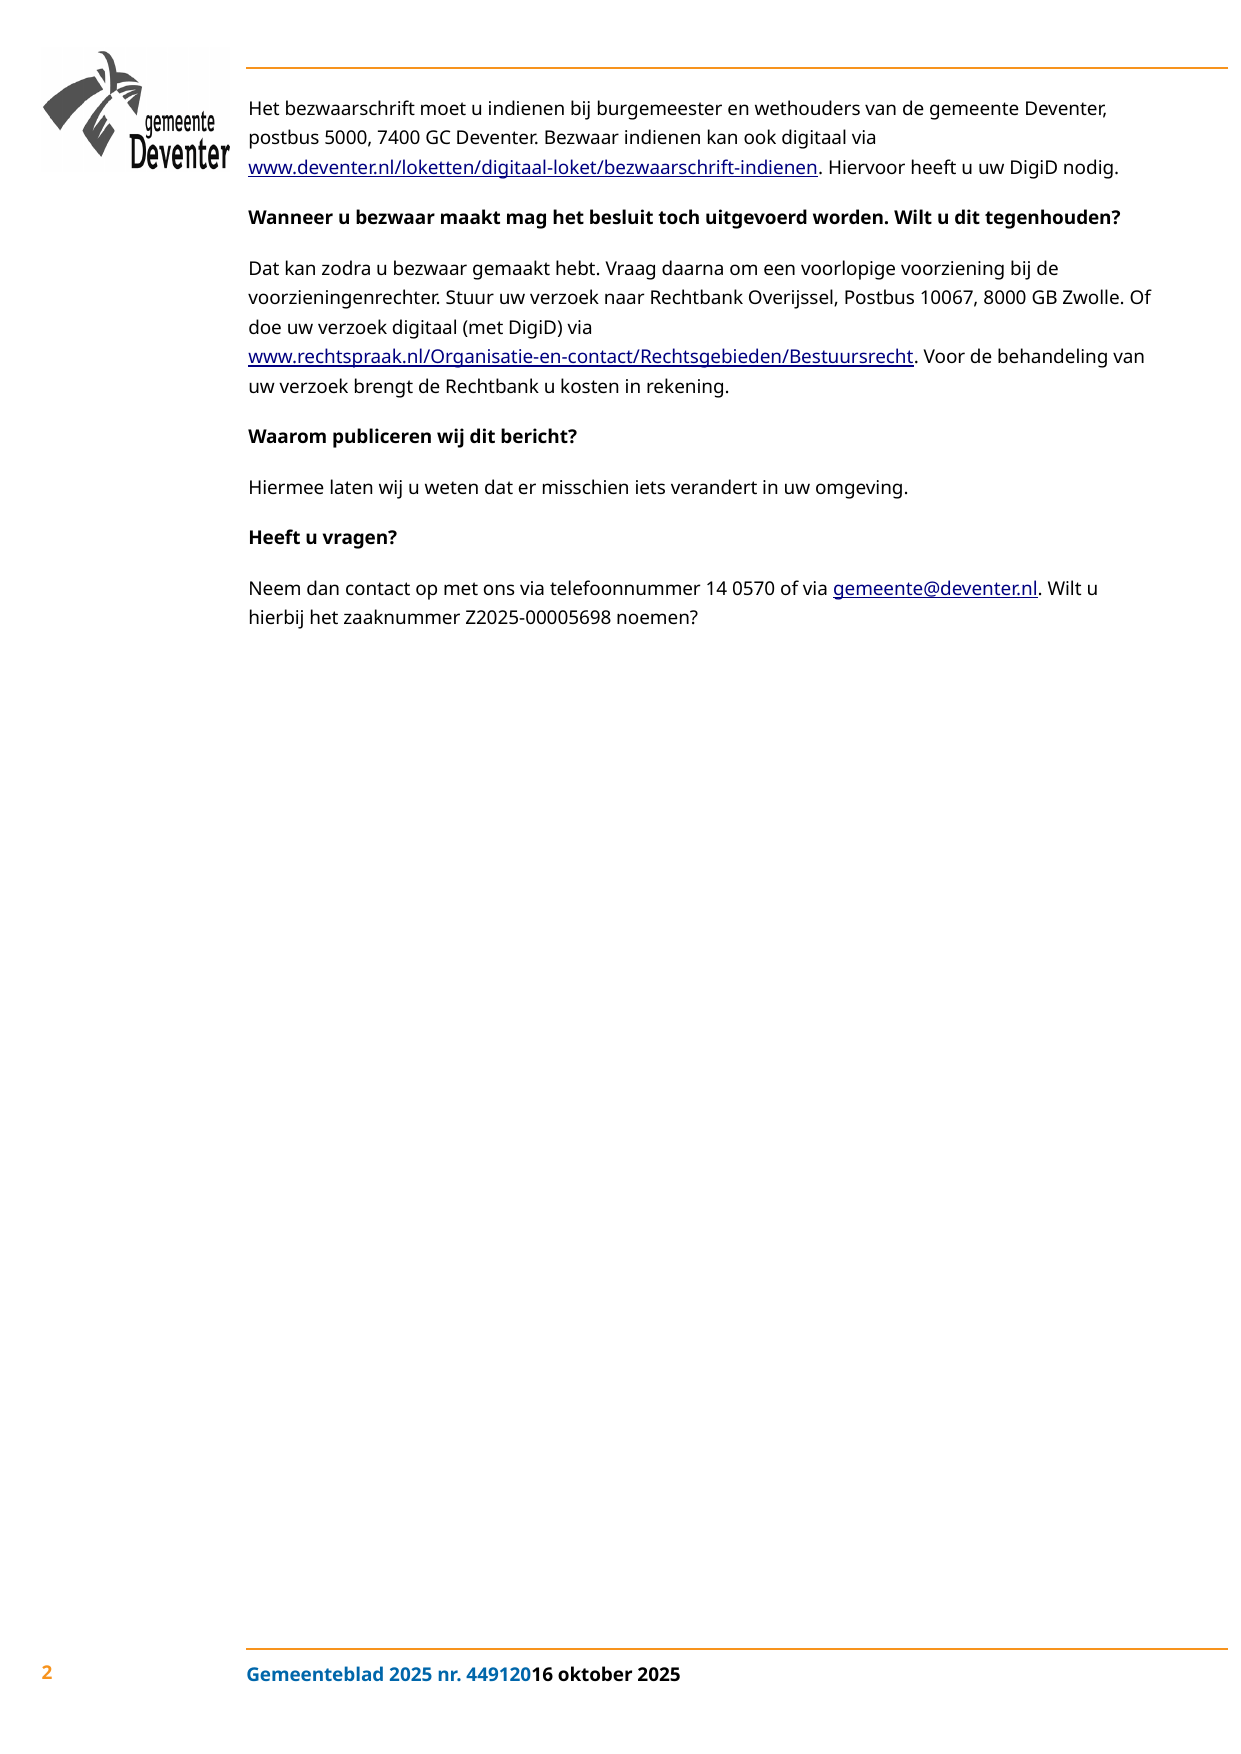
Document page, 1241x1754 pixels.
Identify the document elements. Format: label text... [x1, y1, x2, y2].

picture [41, 47, 231, 172]
text Neem dan contact op met ons via telefoonnummer 14 0570 of via gemeente@deventer.nl. Wilt u hierbij het zaaknummer Z2025-00005698 noemen? [248, 575, 1152, 630]
text Waarom publiceren wij dit bericht? [248, 423, 1152, 449]
text Dat kan zodra u bezwaar gemaakt hebt. Vraag daarna om een voorlopige voorziening bij de voorzieningenrechter. Stuur uw verzoek naar Rechtbank Overijssel, Postbus 10067, 8000 GB Zwolle. Of doe uw verzoek digitaal (met DigiD) via www.rechtspraak.nl/Organisatie-en-contact/Rechtsgebieden/Bestuursrecht. Voor de behandeling van uw verzoek brengt de Rechtbank u kosten in rekening. [248, 255, 1152, 399]
text Hiermee laten wij u weten dat er misschien iets verandert in uw omgeving. [248, 474, 1152, 500]
text Wanneer u bezwaar maakt mag het besluit toch uitgevoerd worden. Wilt u dit tegenhouden? [248, 204, 1152, 230]
text Het bezwaarschrift moet u indienen bij burgemeester en wethouders van de gemeente Deventer, postbus 5000, 7400 GC Deventer. Bezwaar indienen kan ook digitaal via www.deventer.nl/loketten/digitaal-loket/bezwaarschrift-indienen. Hiervoor heeft u uw DigiD nodig. [248, 95, 1152, 180]
text Heeft u vragen? [248, 524, 1152, 550]
